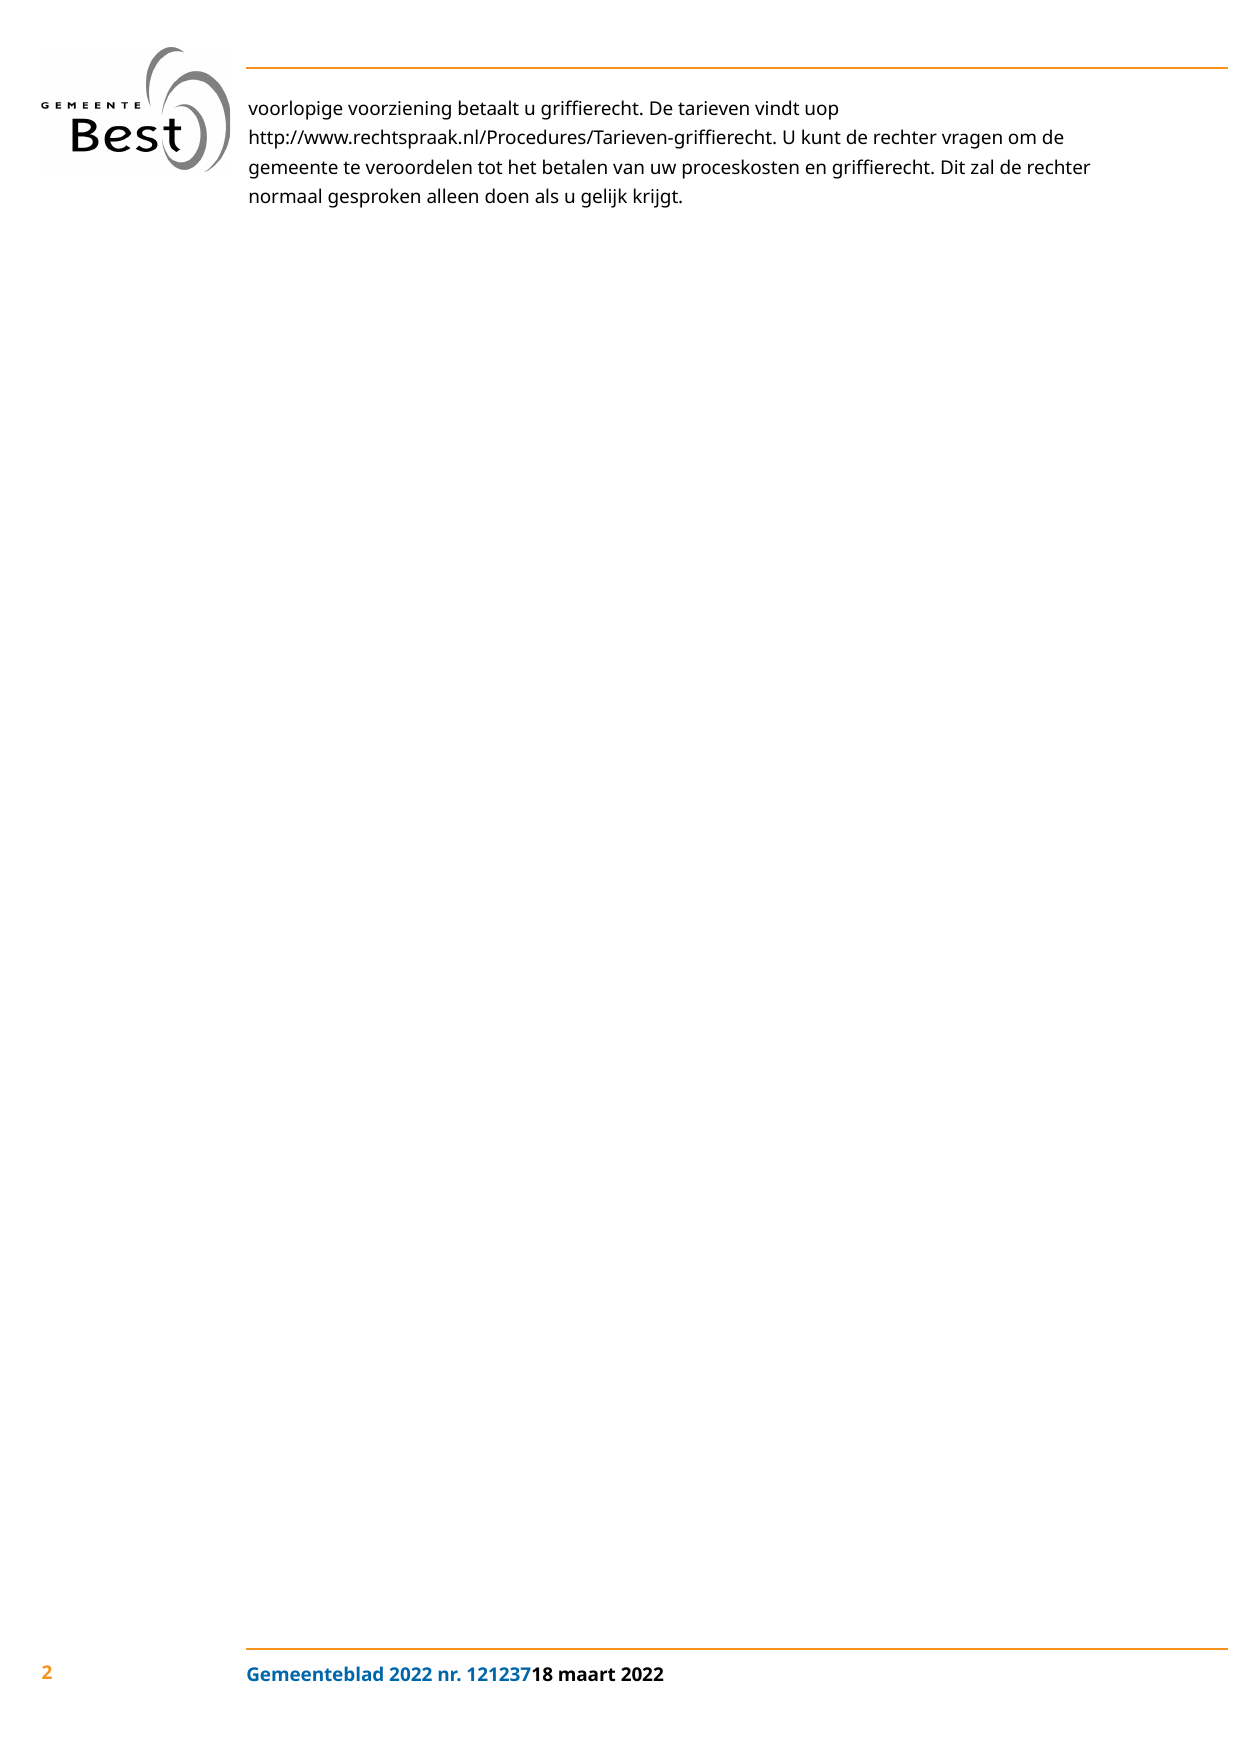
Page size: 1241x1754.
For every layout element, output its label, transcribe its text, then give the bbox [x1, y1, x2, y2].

picture [41, 47, 231, 172]
text voorlopige voorziening betaalt u griffierecht. De tarieven vindt uop http://www.rechtspraak.nl/Procedures/Tarieven-griffierecht. U kunt de rechter vragen om de gemeente te veroordelen tot het betalen van uw proceskosten en griffierecht. Dit zal de rechter normaal gesproken alleen doen als u gelijk krijgt. [248, 95, 1152, 209]
